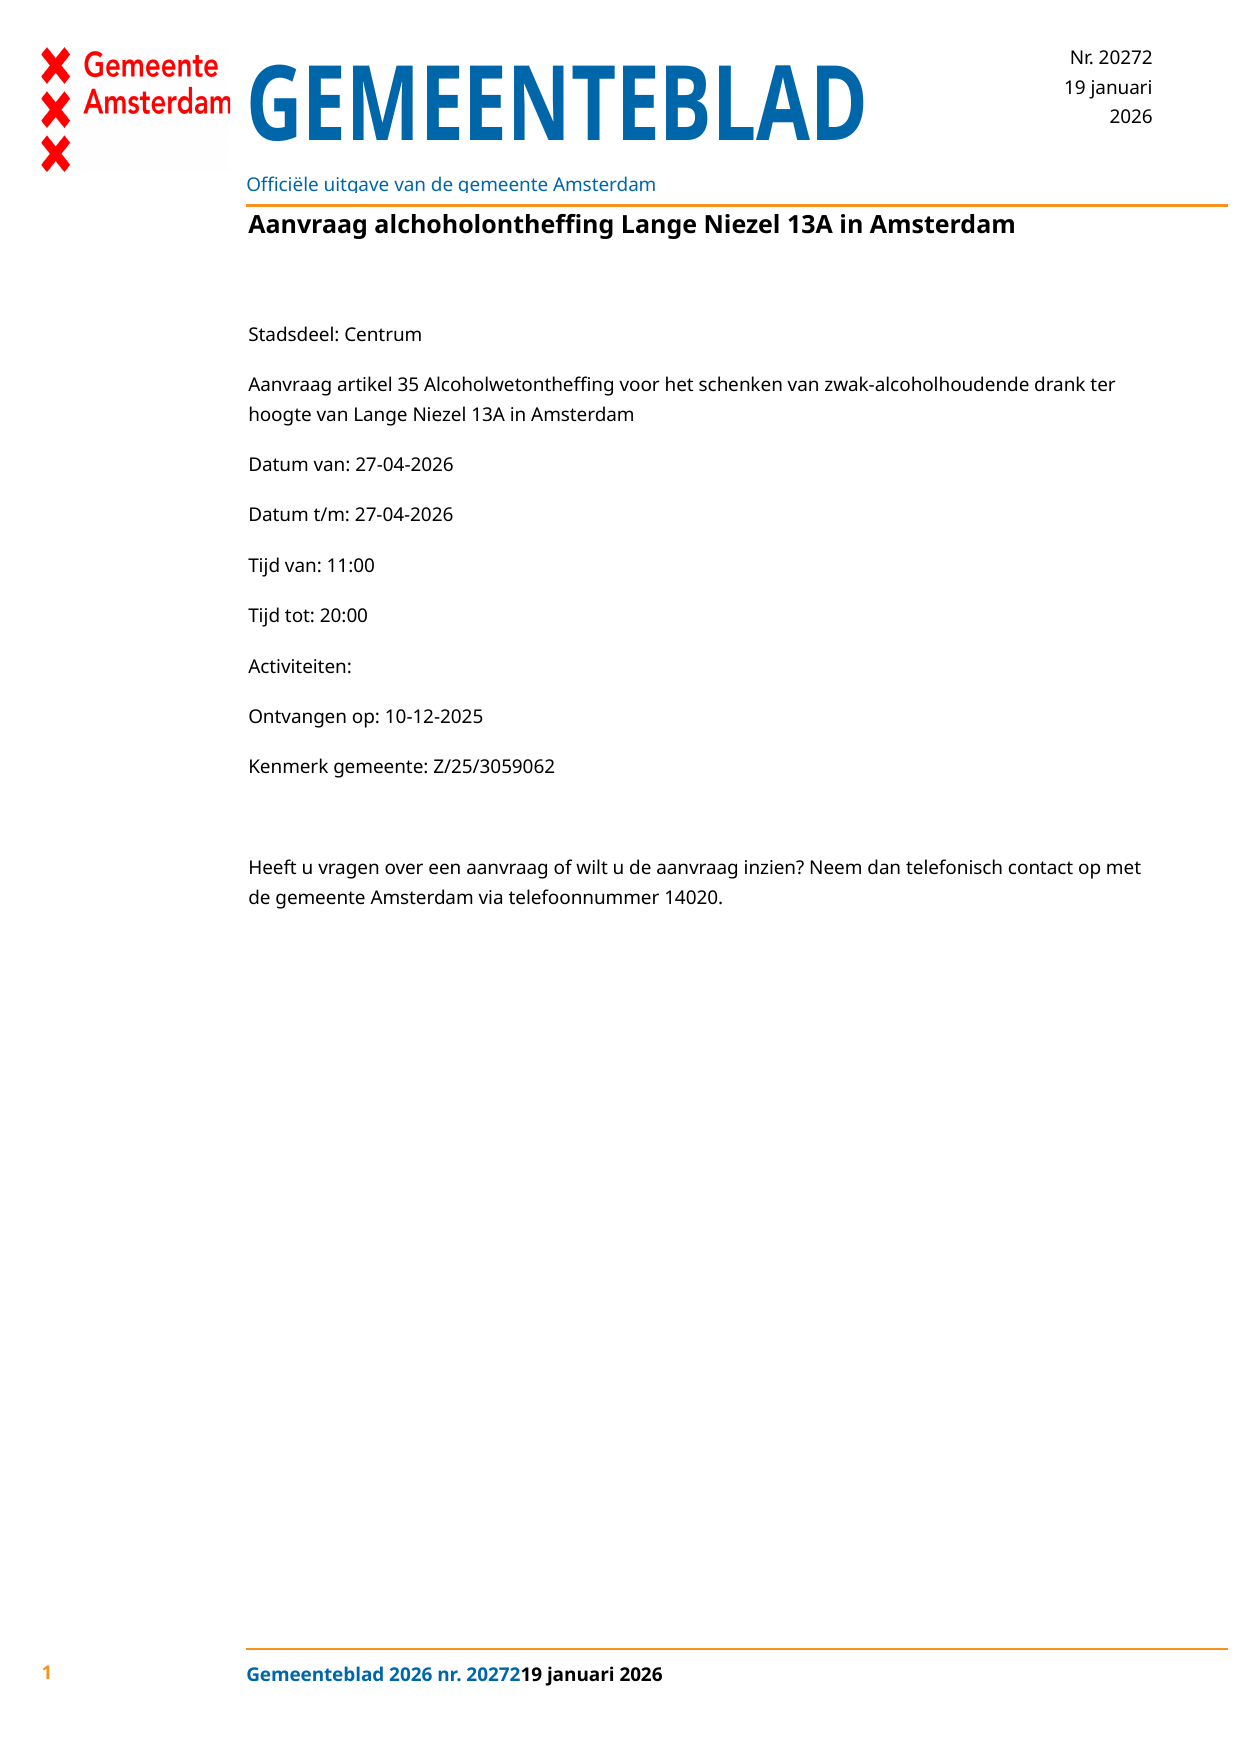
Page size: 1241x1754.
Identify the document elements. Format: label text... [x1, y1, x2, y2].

text Heeft u vragen over een aanvraag of wilt u de aanvraag inzien? Neem dan telefonisch contact op met de gemeente Amsterdam via telefoonnummer 14020. [248, 854, 1152, 910]
text Datum van: 27-04-2026 [248, 451, 1152, 477]
text Datum t/m: 27-04-2026 [248, 502, 1152, 527]
picture [41, 47, 231, 172]
text Kenmerk gemeente: Z/25/3059062 [248, 754, 1152, 779]
text Tijd van: 11:00 [248, 552, 1152, 578]
text Aanvraag alchoholontheffing Lange Niezel 13A in Amsterdam [248, 207, 1152, 241]
text Stadsdeel: Centrum [248, 321, 1152, 346]
text Ontvangen op: 10-12-2025 [248, 703, 1152, 729]
text Tijd tot: 20:00 [248, 602, 1152, 628]
text Aanvraag artikel 35 Alcoholwetontheffing voor het schenken van zwak-alcoholhoudende drank ter hoogte van Lange Niezel 13A in Amsterdam [248, 371, 1152, 426]
text Activiteiten: [248, 653, 1152, 678]
